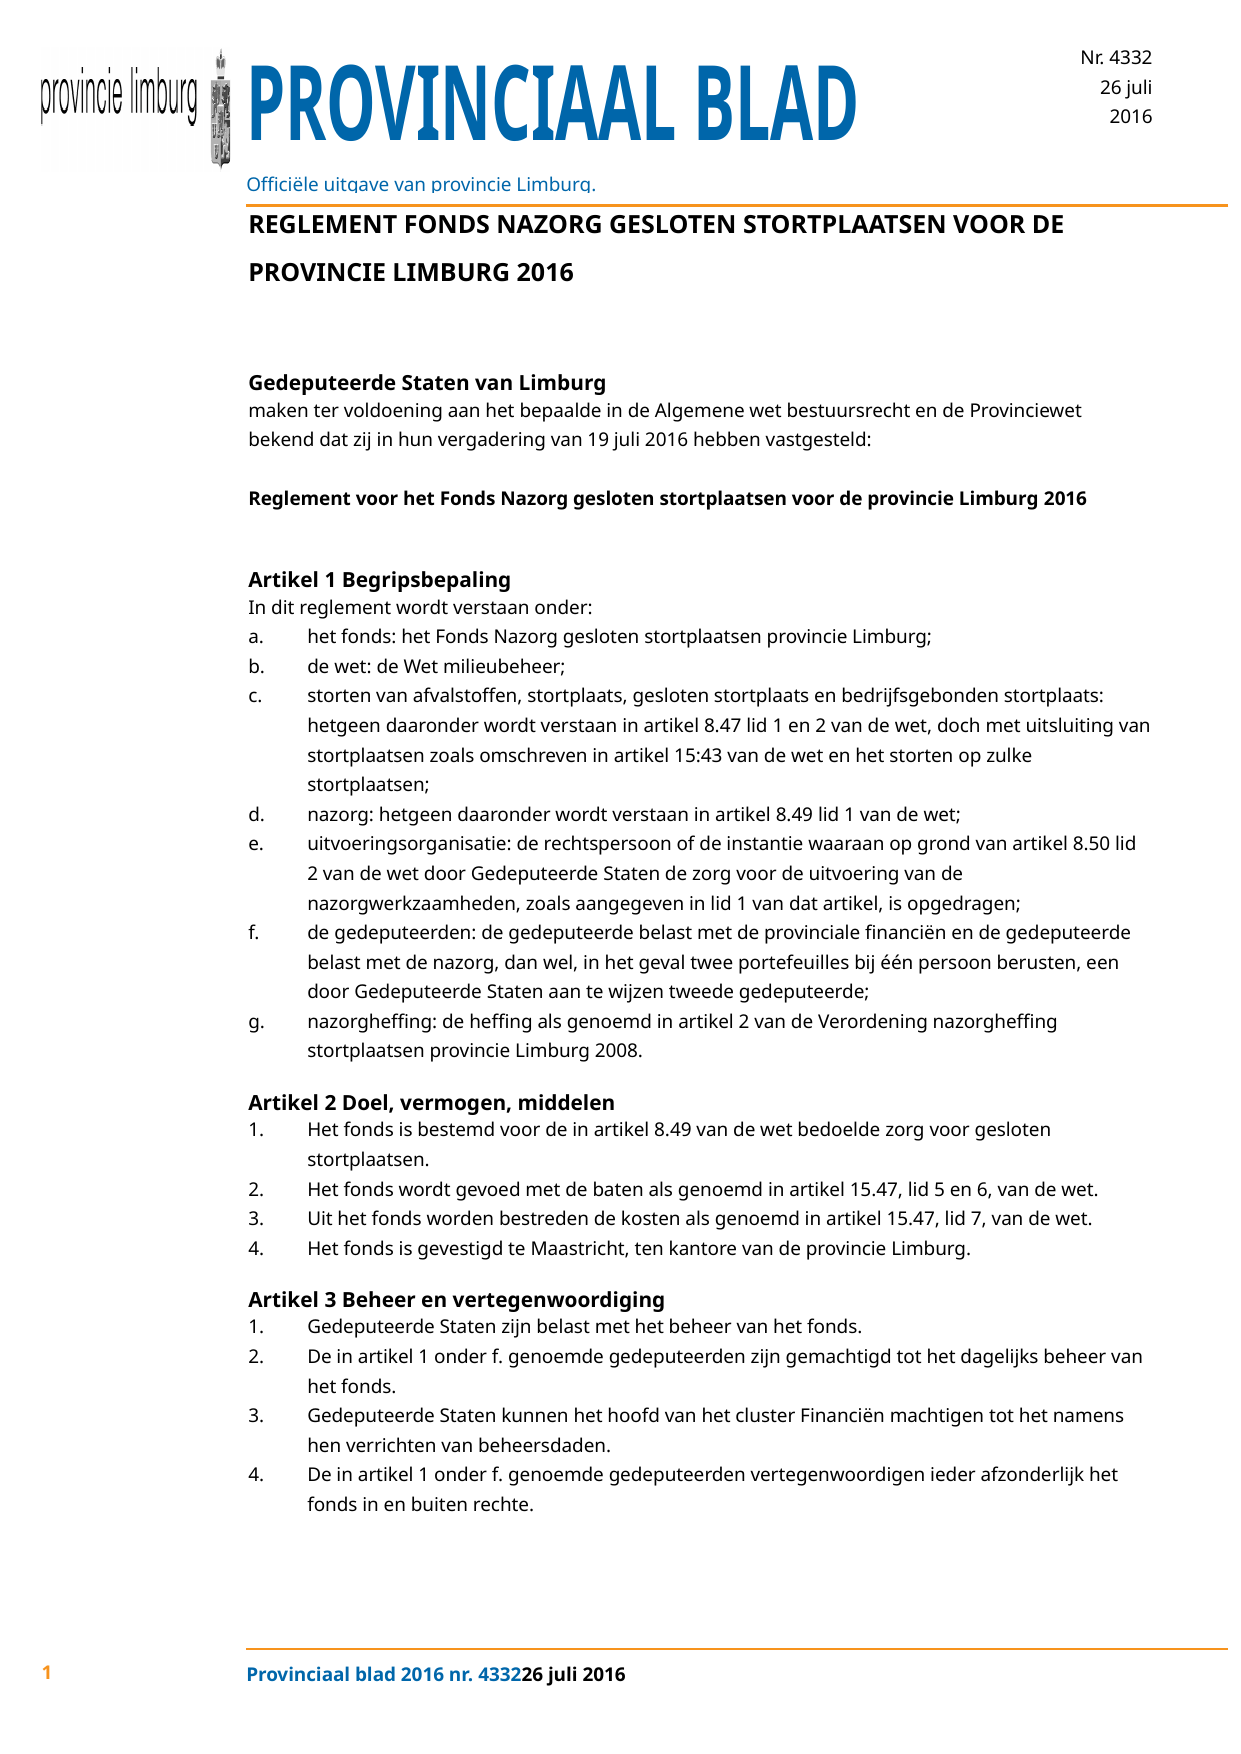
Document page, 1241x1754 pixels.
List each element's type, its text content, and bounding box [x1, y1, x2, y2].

list De in artikel 1 onder f. genoemde gedeputeerden zijn gemachtigd tot het dagelijks beheer van het fonds. [248, 1343, 1152, 1399]
list de wet: de Wet milieubeheer; [248, 653, 1152, 679]
text Reglement voor het Fonds Nazorg gesloten stortplaatsen voor de provincie Limburg 2016 [248, 486, 1152, 511]
text Artikel 2 Doel, vermogen, middelen [248, 1088, 1152, 1117]
list Het fonds is bestemd voor de in artikel 8.49 van de wet bedoelde zorg voor gesloten stortplaatsen. [248, 1117, 1152, 1172]
list Gedeputeerde Staten kunnen het hoofd van het cluster Financiën machtigen tot het namens hen verrichten van beheersdaden. [248, 1402, 1152, 1458]
list nazorg: hetgeen daaronder wordt verstaan in artikel 8.49 lid 1 van de wet; [248, 801, 1152, 827]
list De in artikel 1 onder f. genoemde gedeputeerden vertegenwoordigen ieder afzonderlijk het fonds in en buiten rechte. [248, 1462, 1152, 1517]
text Artikel 3 Beheer en vertegenwoordiging [248, 1285, 1152, 1314]
list het fonds: het Fonds Nazorg gesloten stortplaatsen provincie Limburg; [248, 623, 1152, 649]
list storten van afvalstoffen, stortplaats, gesloten stortplaats en bedrijfsgebonden stortplaats: hetgeen daaronder wordt verstaan in artikel 8.47 lid 1 en 2 van de wet, doch met uitsluiting van stortplaatsen zoals omschreven in artikel 15:43 van de wet en het storten op zulke stortplaatsen; [248, 683, 1152, 797]
text REGLEMENT FONDS NAZORG GESLOTEN STORTPLAATSEN VOOR DE PROVINCIE LIMBURG 2016 [248, 207, 1152, 288]
list Het fonds is gevestigd te Maastricht, ten kantore van de provincie Limburg. [248, 1235, 1152, 1261]
list Uit het fonds worden bestreden de kosten als genoemd in artikel 15.47, lid 7, van de wet. [248, 1205, 1152, 1231]
text Artikel 1 Begripsbepaling [248, 566, 1152, 594]
list Het fonds wordt gevoed met de baten als genoemd in artikel 15.47, lid 5 en 6, van de wet. [248, 1176, 1152, 1201]
list nazorgheffing: de heffing als genoemd in artikel 2 van de Verordening nazorgheffing stortplaatsen provincie Limburg 2008. [248, 1008, 1152, 1063]
text maken ter voldoening aan het bepaalde in de Algemene wet bestuursrecht en de Provinciewet bekend dat zij in hun vergadering van 19 juli 2016 hebben vastgesteld: [248, 397, 1152, 452]
picture [41, 47, 231, 172]
list de gedeputeerden: de gedeputeerde belast met de provinciale financiën en de gedeputeerde belast met de nazorg, dan wel, in het geval twee portefeuilles bij één persoon berusten, een door Gedeputeerde Staten aan te wijzen tweede gedeputeerde; [248, 919, 1152, 1004]
text In dit reglement wordt verstaan onder: [248, 594, 1152, 620]
list Gedeputeerde Staten zijn belast met het beheer van het fonds. [248, 1314, 1152, 1339]
text Gedeputeerde Staten van Limburg [248, 368, 1152, 397]
list uitvoeringsorganisatie: de rechtspersoon of de instantie waaraan op grond van artikel 8.50 lid 2 van de wet door Gedeputeerde Staten de zorg voor de uitvoering van de nazorgwerkzaamheden, zoals aangegeven in lid 1 van dat artikel, is opgedragen; [248, 831, 1152, 916]
